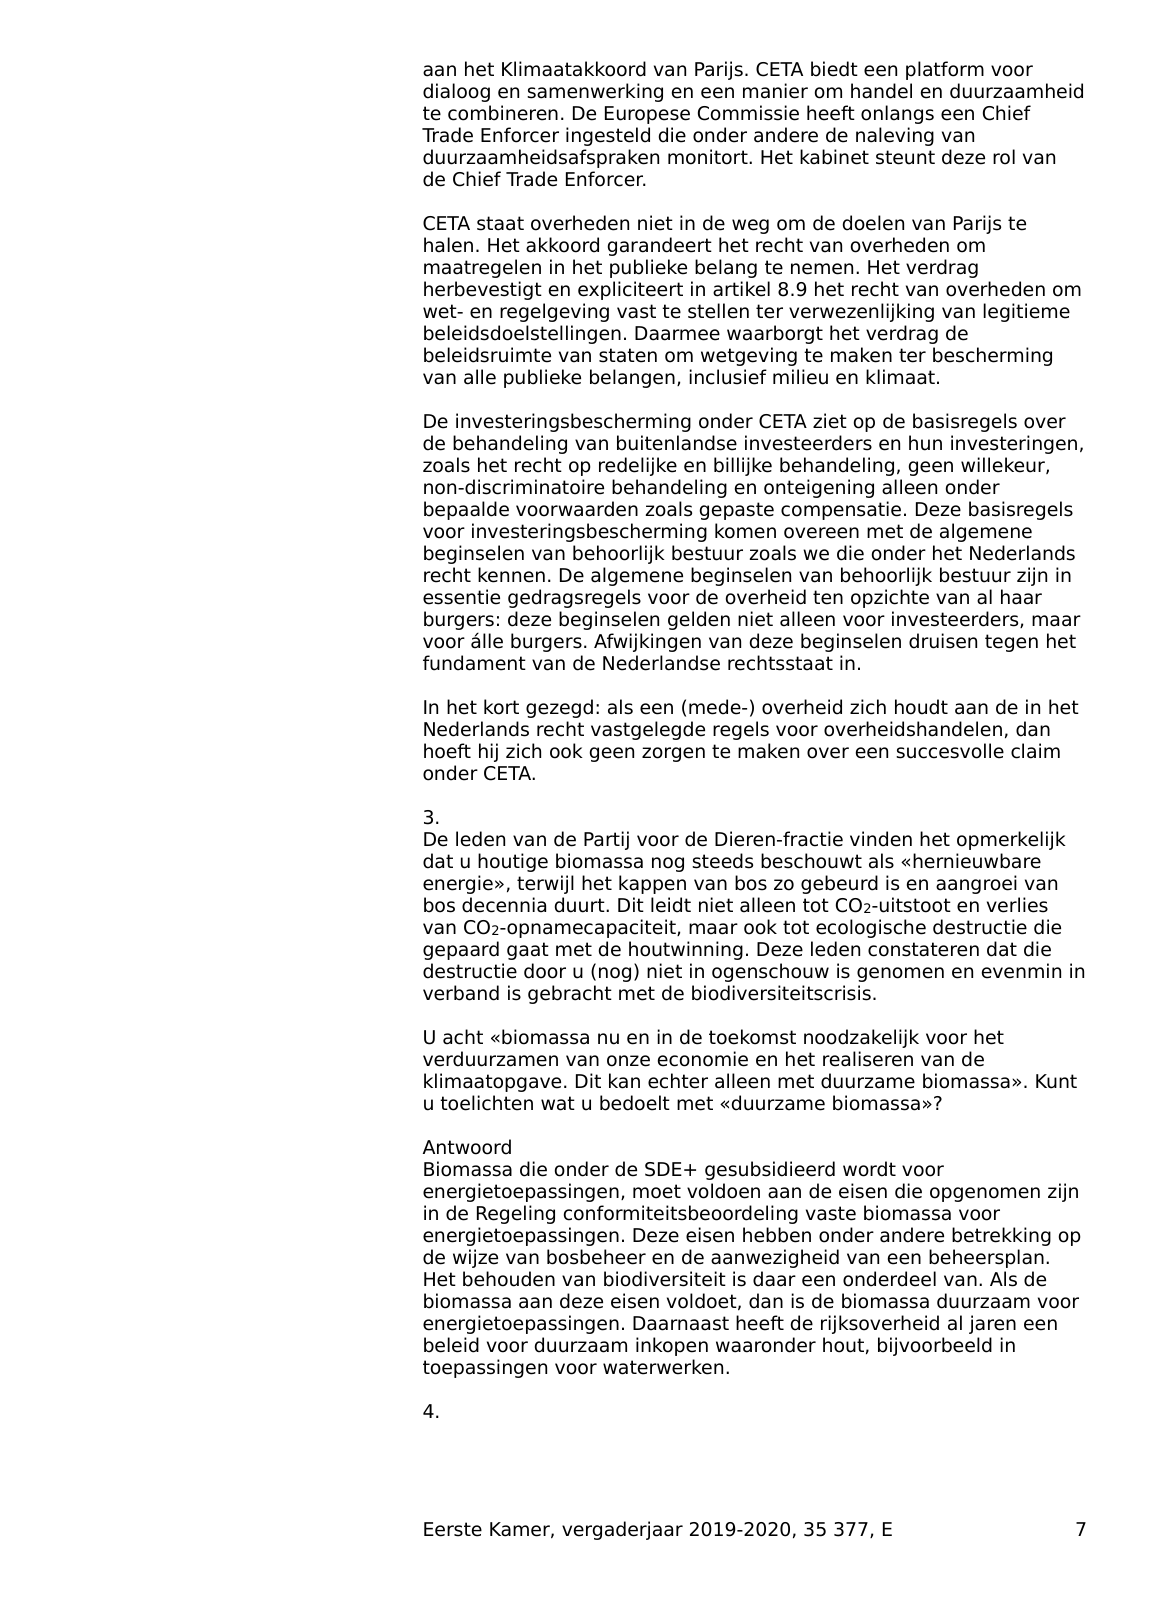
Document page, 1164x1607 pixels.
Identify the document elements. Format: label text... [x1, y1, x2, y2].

text U acht «biomassa nu en in de toekomst noodzakelijk voor het verduurzamen van onze economie en het realiseren van de klimaatopgave. Dit kan echter alleen met duurzame biomassa». Kunt u toelichten wat u bedoelt met «duurzame biomassa»? [422, 1027, 1087, 1115]
text Antwoord [422, 1137, 1087, 1159]
text In het kort gezegd: als een (mede-) overheid zich houdt aan de in het Nederlands recht vastgelegde regels voor overheidshandelen, dan hoeft hij zich ook geen zorgen te maken over een succesvolle claim onder CETA. [422, 697, 1087, 785]
text De investeringsbescherming onder CETA ziet op de basisregels over de behandeling van buitenlandse investeerders en hun investeringen, zoals het recht op redelijke en billijke behandeling, geen willekeur, non-discriminatoire behandeling en onteigening alleen onder bepaalde voorwaarden zoals gepaste compensatie. Deze basisregels voor investeringsbescherming komen overeen met de algemene beginselen van behoorlijk bestuur zoals we die onder het Nederlands recht kennen. De algemene beginselen van behoorlijk bestuur zijn in essentie gedragsregels voor de overheid ten opzichte van al haar burgers: deze beginselen gelden niet alleen voor investeerders, maar voor álle burgers. Afwijkingen van deze beginselen druisen tegen het fundament van de Nederlandse rechtsstaat in. [422, 411, 1087, 675]
text Biomassa die onder de SDE+ gesubsidieerd wordt voor energietoepassingen, moet voldoen aan de eisen die opgenomen zijn in de Regeling conformiteitsbeoordeling vaste biomassa voor energietoepassingen. Deze eisen hebben onder andere betrekking op de wijze van bosbeheer en de aanwezigheid van een beheersplan. Het behouden van biodiversiteit is daar een onderdeel van. Als de biomassa aan deze eisen voldoet, dan is de biomassa duurzaam voor energietoepassingen. Daarnaast heeft de rijksoverheid al jaren een beleid voor duurzaam inkopen waaronder hout, bijvoorbeeld in toepassingen voor waterwerken. [422, 1159, 1087, 1379]
text De leden van de Partij voor de Dieren-fractie vinden het opmerkelijk dat u houtige biomassa nog steeds beschouwt als «hernieuwbare energie», terwijl het kappen van bos zo gebeurd is en aangroei van bos decennia duurt. Dit leidt niet alleen tot CO2-uitstoot en verlies van CO2-opnamecapaciteit, maar ook tot ecologische destructie die gepaard gaat met de houtwinning. Deze leden constateren dat die destructie door u (nog) niet in ogenschouw is genomen en evenmin in verband is gebracht met de biodiversiteitscrisis. [422, 829, 1087, 1005]
text 4. [422, 1401, 1087, 1423]
text aan het Klimaatakkoord van Parijs. CETA biedt een platform voor dialoog en samenwerking en een manier om handel en duurzaamheid te combineren. De Europese Commissie heeft onlangs een Chief Trade Enforcer ingesteld die onder andere de naleving van duurzaamheidsafspraken monitort. Het kabinet steunt deze rol van de Chief Trade Enforcer. [422, 59, 1087, 191]
text CETA staat overheden niet in de weg om de doelen van Parijs te halen. Het akkoord garandeert het recht van overheden om maatregelen in het publieke belang te nemen. Het verdrag herbevestigt en expliciteert in artikel 8.9 het recht van overheden om wet- en regelgeving vast te stellen ter verwezenlijking van legitieme beleidsdoelstellingen. Daarmee waarborgt het verdrag de beleidsruimte van staten om wetgeving te maken ter bescherming van alle publieke belangen, inclusief milieu en klimaat. [422, 213, 1087, 389]
text 3. [422, 807, 1087, 829]
